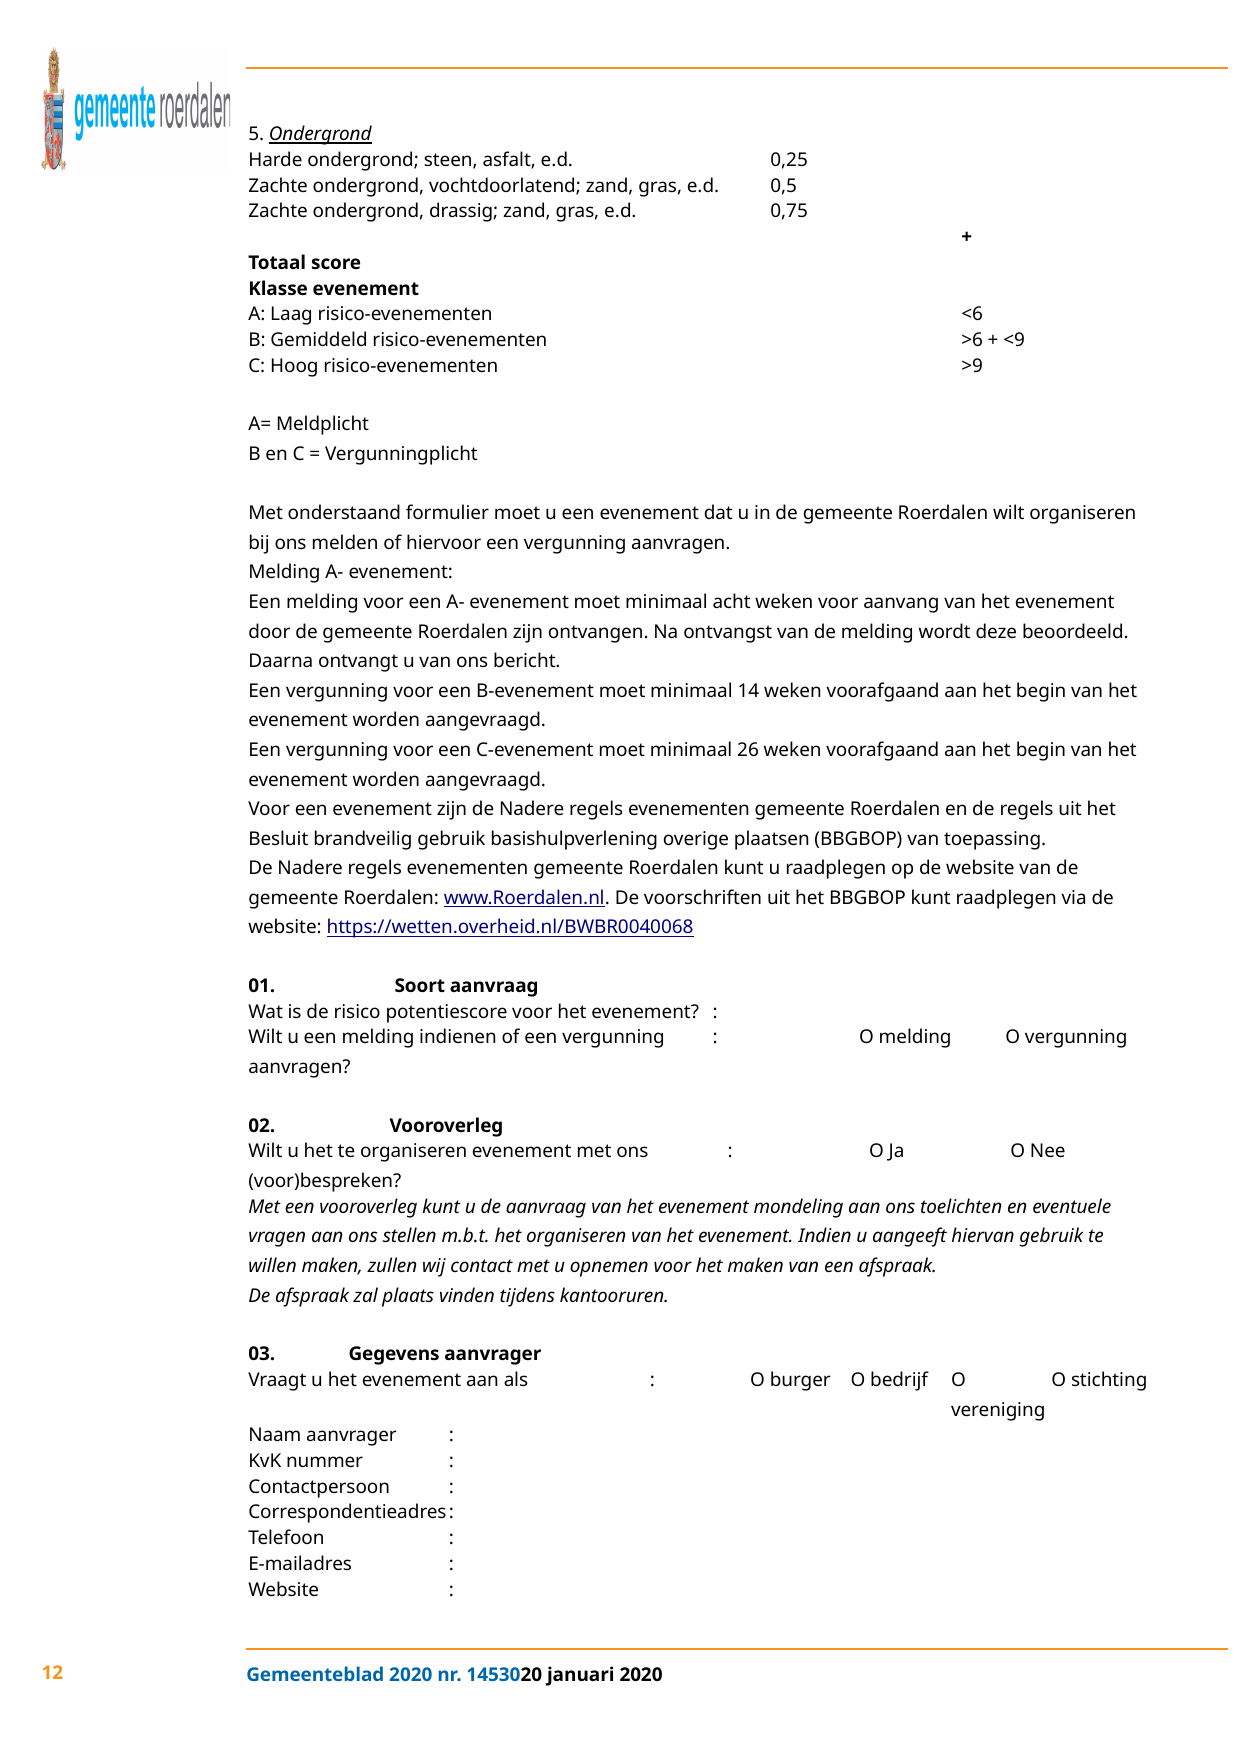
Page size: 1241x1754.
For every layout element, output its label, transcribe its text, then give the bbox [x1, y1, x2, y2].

text A= Meldplicht [248, 411, 1152, 436]
table_cell Contactpersoon [248, 1473, 449, 1499]
table_cell [859, 998, 1152, 1024]
table_header 01. [248, 972, 394, 998]
table_cell Zachte ondergrond, vochtdoorlatend; zand, gras, e.d. [248, 172, 770, 198]
table_cell O vergunning [1005, 1024, 1152, 1079]
table_cell Telefoon [248, 1524, 449, 1550]
table_cell : [728, 1138, 869, 1193]
table_cell : [650, 1366, 750, 1421]
table_header Vooroverleg [389, 1112, 1152, 1138]
table_cell [248, 95, 770, 121]
table_cell >6 + <9 [961, 326, 1152, 352]
table_cell Wat is de risico potentiescore voor het evenement? [248, 998, 712, 1024]
table_cell 0,25 [770, 146, 961, 172]
table_cell 0,5 [770, 172, 961, 198]
table_cell [248, 224, 770, 249]
table_cell : [449, 1550, 549, 1576]
table_cell Vraagt u het evenement aan als [248, 1366, 649, 1421]
table_cell C: Hoog risico-evenementen [248, 352, 770, 378]
table_cell [770, 326, 961, 352]
table_cell Zachte ondergrond, drassig; zand, gras, e.d. [248, 198, 770, 223]
table_header Gegevens aanvrager [348, 1340, 1152, 1366]
table_cell Naam aanvrager [248, 1421, 449, 1447]
table_cell E-mailadres [248, 1550, 449, 1576]
table_cell : [449, 1524, 549, 1550]
table_cell >9 [961, 352, 1152, 378]
table_cell O stichting [1051, 1366, 1152, 1421]
table_cell A: Laag risico-evenementen [248, 301, 770, 326]
table_cell + [961, 224, 1152, 249]
table_cell [549, 1524, 1152, 1550]
table_cell <6 [961, 301, 1152, 326]
table_cell : [449, 1447, 549, 1473]
table_cell Totaal score [248, 249, 770, 275]
picture [41, 47, 231, 172]
table_cell O vereniging [951, 1366, 1051, 1421]
table_cell [961, 275, 1152, 301]
table_cell Klasse evenement [248, 275, 770, 301]
table_cell [770, 224, 961, 249]
table_cell : [449, 1576, 549, 1602]
table_cell Wilt u het te organiseren evenement met ons (voor)bespreken? [248, 1138, 727, 1193]
table_cell O burger [750, 1366, 850, 1421]
table_cell Wilt u een melding indienen of een vergunning aanvragen? [248, 1024, 712, 1079]
table_cell O Nee [1010, 1138, 1152, 1193]
table_cell [549, 1550, 1152, 1576]
table_cell [549, 1576, 1152, 1602]
table_cell O bedrijf [850, 1366, 951, 1421]
text B en C = Vergunningplicht [248, 440, 1152, 466]
table_cell [961, 172, 1152, 198]
table_cell : [713, 1024, 859, 1079]
table_cell [549, 1499, 1152, 1524]
table_cell KvK nummer [248, 1447, 449, 1473]
table_cell Harde ondergrond; steen, asfalt, e.d. [248, 146, 770, 172]
table_header Met onderstaand formulier moet u een evenement dat u in de gemeente Roerdalen wilt organiseren bij ons melden of hiervoor een vergunning aanvragen. Melding A- evenement: Een melding voor een A- evenement moet minimaal acht weken voor aanvang van het evenement door de gemeente Roerdalen zijn ontvangen. Na ontvangst van de melding wordt deze beoordeeld. Daarna ontvangt u van ons bericht. Een vergunning voor een B-evenement moet minimaal 14 weken voorafgaand aan het begin van het evenement worden aangevraagd. Een vergunning voor een C-evenement moet minimaal 26 weken voorafgaand aan het begin van het evenement worden aangevraagd. Voor een evenement zijn de Nadere regels evenementen gemeente Roerdalen en de regels uit het Besluit brandveilig gebruik basishulpverlening overige plaatsen (BBGBOP) van toepassing. De Nadere regels evenementen gemeente Roerdalen kunt u raadplegen op de website van de gemeente Roerdalen: www.Roerdalen.nl. De voorschriften uit het BBGBOP kunt raadplegen via de website: https://wetten.overheid.nl/BWBR0040068 [248, 500, 1152, 939]
table_header Soort aanvraag [394, 972, 1152, 998]
table_cell [770, 121, 961, 146]
table_cell [961, 95, 1152, 121]
table_cell [549, 1473, 1152, 1499]
table_cell O Ja [869, 1138, 1010, 1193]
table_cell [770, 249, 961, 275]
table_cell [770, 95, 961, 121]
table_cell : [713, 998, 859, 1024]
table_cell 0,75 [770, 198, 961, 223]
table_cell [961, 249, 1152, 275]
table_cell [961, 121, 1152, 146]
table_cell [770, 352, 961, 378]
table_cell [770, 301, 961, 326]
table_header 03. [248, 1340, 348, 1366]
table_cell Met een vooroverleg kunt u de aanvraag van het evenement mondeling aan ons toelichten en eventuele vragen aan ons stellen m.b.t. het organiseren van het evenement. Indien u aangeeft hiervan gebruik te willen maken, zullen wij contact met u opnemen voor het maken van een afspraak. De afspraak zal plaats vinden tijdens kantooruren. [248, 1193, 1152, 1307]
table_cell [549, 1421, 1152, 1447]
table_cell O melding [859, 1024, 1005, 1079]
table_cell [961, 198, 1152, 223]
table_cell [770, 275, 961, 301]
table_cell : [449, 1473, 549, 1499]
table_cell : [449, 1499, 549, 1524]
table_cell [961, 146, 1152, 172]
table_header 02. [248, 1112, 389, 1138]
table_cell : [449, 1421, 549, 1447]
table_cell B: Gemiddeld risico-evenementen [248, 326, 770, 352]
table_cell 5. Ondergrond [248, 121, 770, 146]
table_cell Correspondentieadres [248, 1499, 449, 1524]
table_cell [549, 1447, 1152, 1473]
table_cell Website [248, 1576, 449, 1602]
